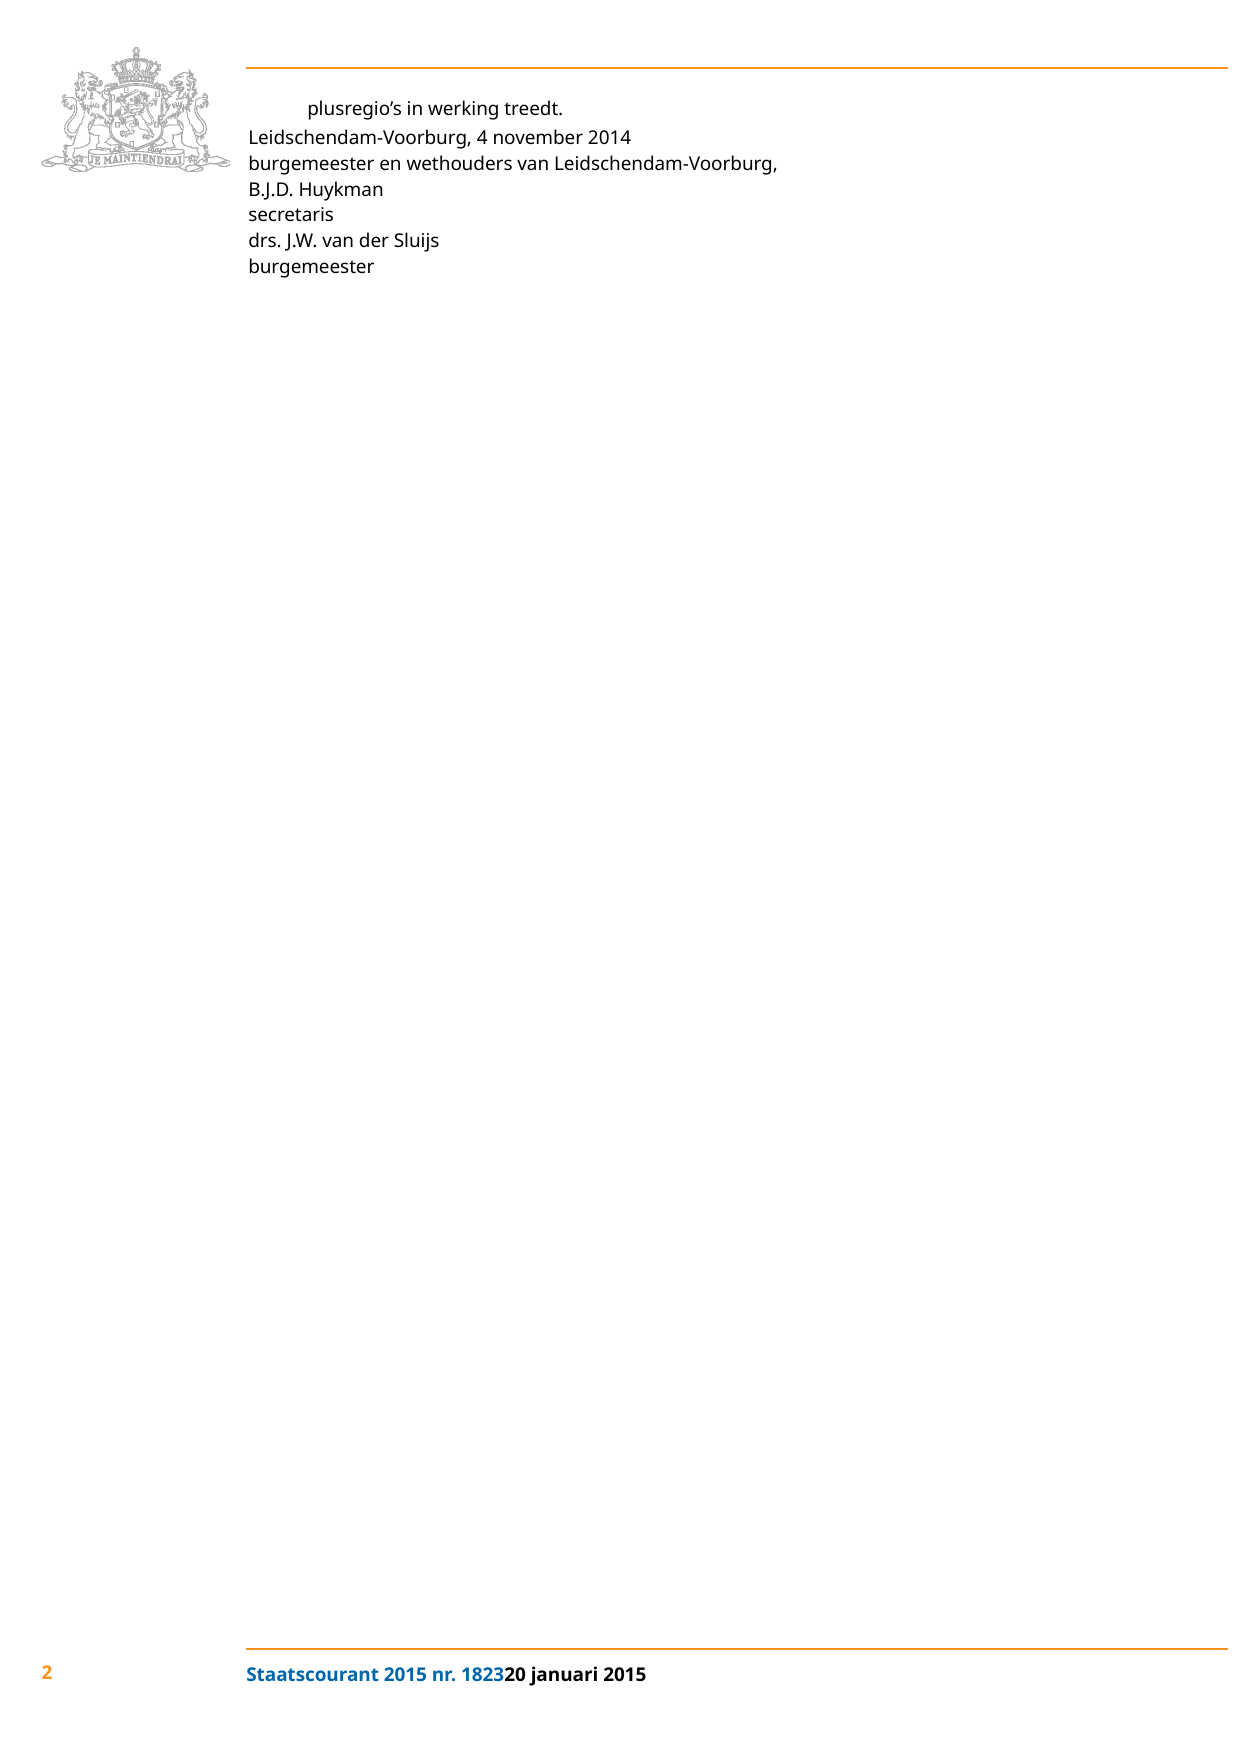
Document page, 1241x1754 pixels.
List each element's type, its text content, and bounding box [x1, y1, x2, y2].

text burgemeester [248, 253, 1152, 279]
text drs. J.W. van der Sluijs [248, 227, 1152, 253]
picture [41, 47, 231, 172]
list plusregio’s in werking treedt. [248, 95, 1152, 121]
text burgemeester en wethouders van Leidschendam-Voorburg, [248, 150, 1152, 176]
text Leidschendam-Voorburg, 4 november 2014 [248, 124, 1152, 150]
text secretaris [248, 202, 1152, 227]
text B.J.D. Huykman [248, 176, 1152, 202]
